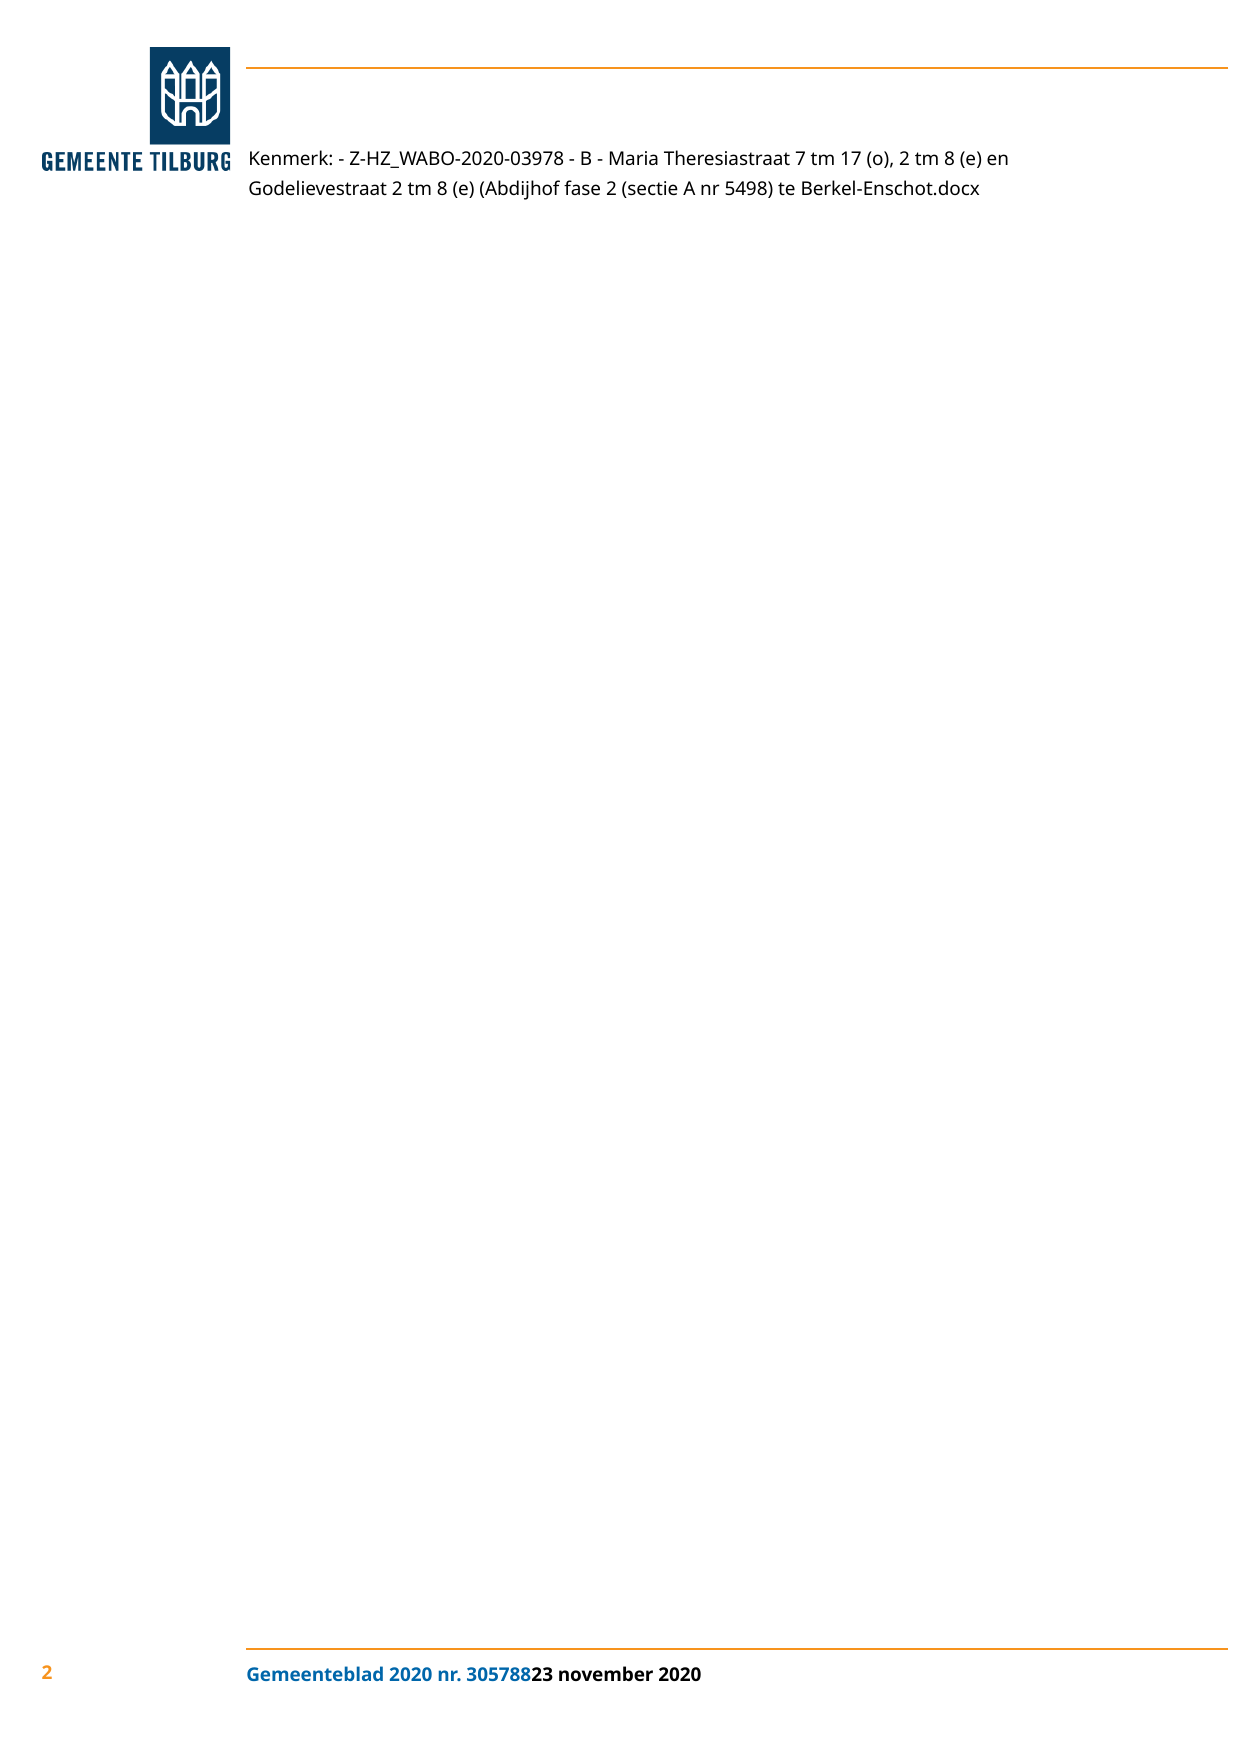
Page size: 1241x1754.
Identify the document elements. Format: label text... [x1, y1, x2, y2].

text Kenmerk: - Z-HZ_WABO-2020-03978 - B - Maria Theresiastraat 7 tm 17 (o), 2 tm 8 (e) en Godelievestraat 2 tm 8 (e) (Abdijhof fase 2 (sectie A nr 5498) te Berkel-Enschot.docx [248, 145, 1152, 201]
picture [41, 47, 231, 172]
